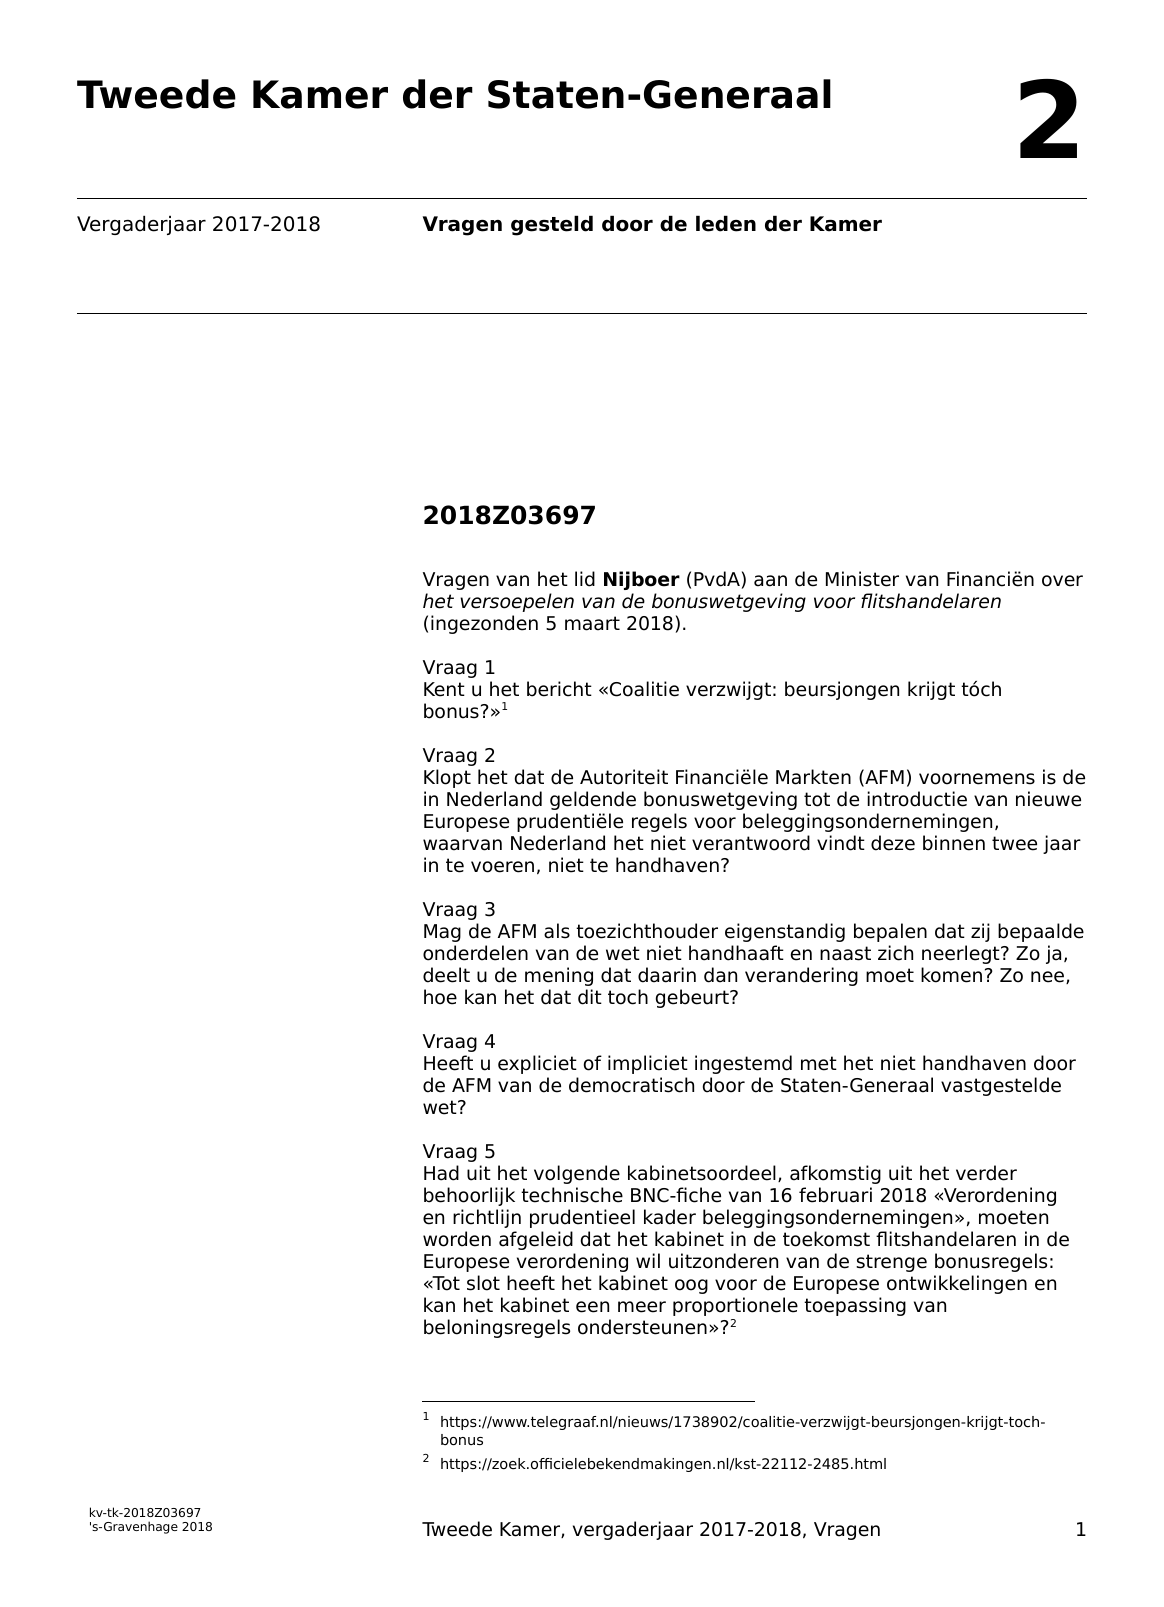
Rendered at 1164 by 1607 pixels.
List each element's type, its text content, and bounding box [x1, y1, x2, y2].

text 2018Z03697 [422, 501, 1087, 531]
text Mag de AFM als toezichthouder eigenstandig bepalen dat zij bepaalde onderdelen van de wet niet handhaaft en naast zich neerlegt? Zo ja, deelt u de mening dat daarin dan verandering moet komen? Zo nee, hoe kan het dat dit toch gebeurt? [422, 921, 1087, 1009]
text Heeft u expliciet of impliciet ingestemd met het niet handhaven door de AFM van de democratisch door de Staten-Generaal vastgestelde wet? [422, 1053, 1087, 1119]
table_header Tweede Kamer der Staten-Generaal [77, 59, 886, 198]
table_cell Vergaderjaar 2017-2018 [77, 199, 422, 313]
text kv-tk-2018Z03697 [88, 1506, 323, 1520]
text Had uit het volgende kabinetsoordeel, afkomstig uit het verder behoorlijk technische BNC-fiche van 16 februari 2018 «Verordening en richtlijn prudentieel kader beleggingsondernemingen», moeten worden afgeleid dat het kabinet in de toekomst flitshandelaren in de Europese verordening wil uitzonderen van de strenge bonusregels: «Tot slot heeft het kabinet oog voor de Europese ontwikkelingen en kan het kabinet een meer proportionele toepassing van beloningsregels ondersteunen»? [422, 1163, 1087, 1339]
text Vraag 2 [422, 745, 1087, 767]
text Klopt het dat de Autoriteit Financiële Markten (AFM) voornemens is de in Nederland geldende bonuswetgeving tot de introductie van nieuwe Europese prudentiële regels voor beleggingsondernemingen, waarvan Nederland het niet verantwoord vindt deze binnen twee jaar in te voeren, niet te handhaven? [422, 767, 1087, 877]
text Vraag 4 [422, 1031, 1087, 1053]
table_cell Vragen gesteld door de leden der Kamer [422, 199, 1087, 313]
text Kent u het bericht «Coalitie verzwijgt: beursjongen krijgt tóch bonus?» [422, 679, 1087, 723]
text 's-Gravenhage 2018 [88, 1520, 323, 1534]
text Vraag 5 [422, 1141, 1087, 1163]
text Vraag 1 [422, 657, 1087, 679]
text Vragen van het lid Nijboer (PvdA) aan de Minister van Financiën over het versoepelen van de bonuswetgeving voor flitshandelaren (ingezonden 5 maart 2018). [422, 569, 1087, 635]
text Vraag 3 [422, 899, 1087, 921]
table_header 2 [886, 59, 1087, 198]
text https://www.telegraaf.nl/nieuws/1738902/coalitie-verzwijgt-beursjongen-krijgt-toch-bonus [422, 1410, 1087, 1449]
text https://zoek.officielebekendmakingen.nl/kst-22112-2485.html [422, 1452, 1087, 1474]
